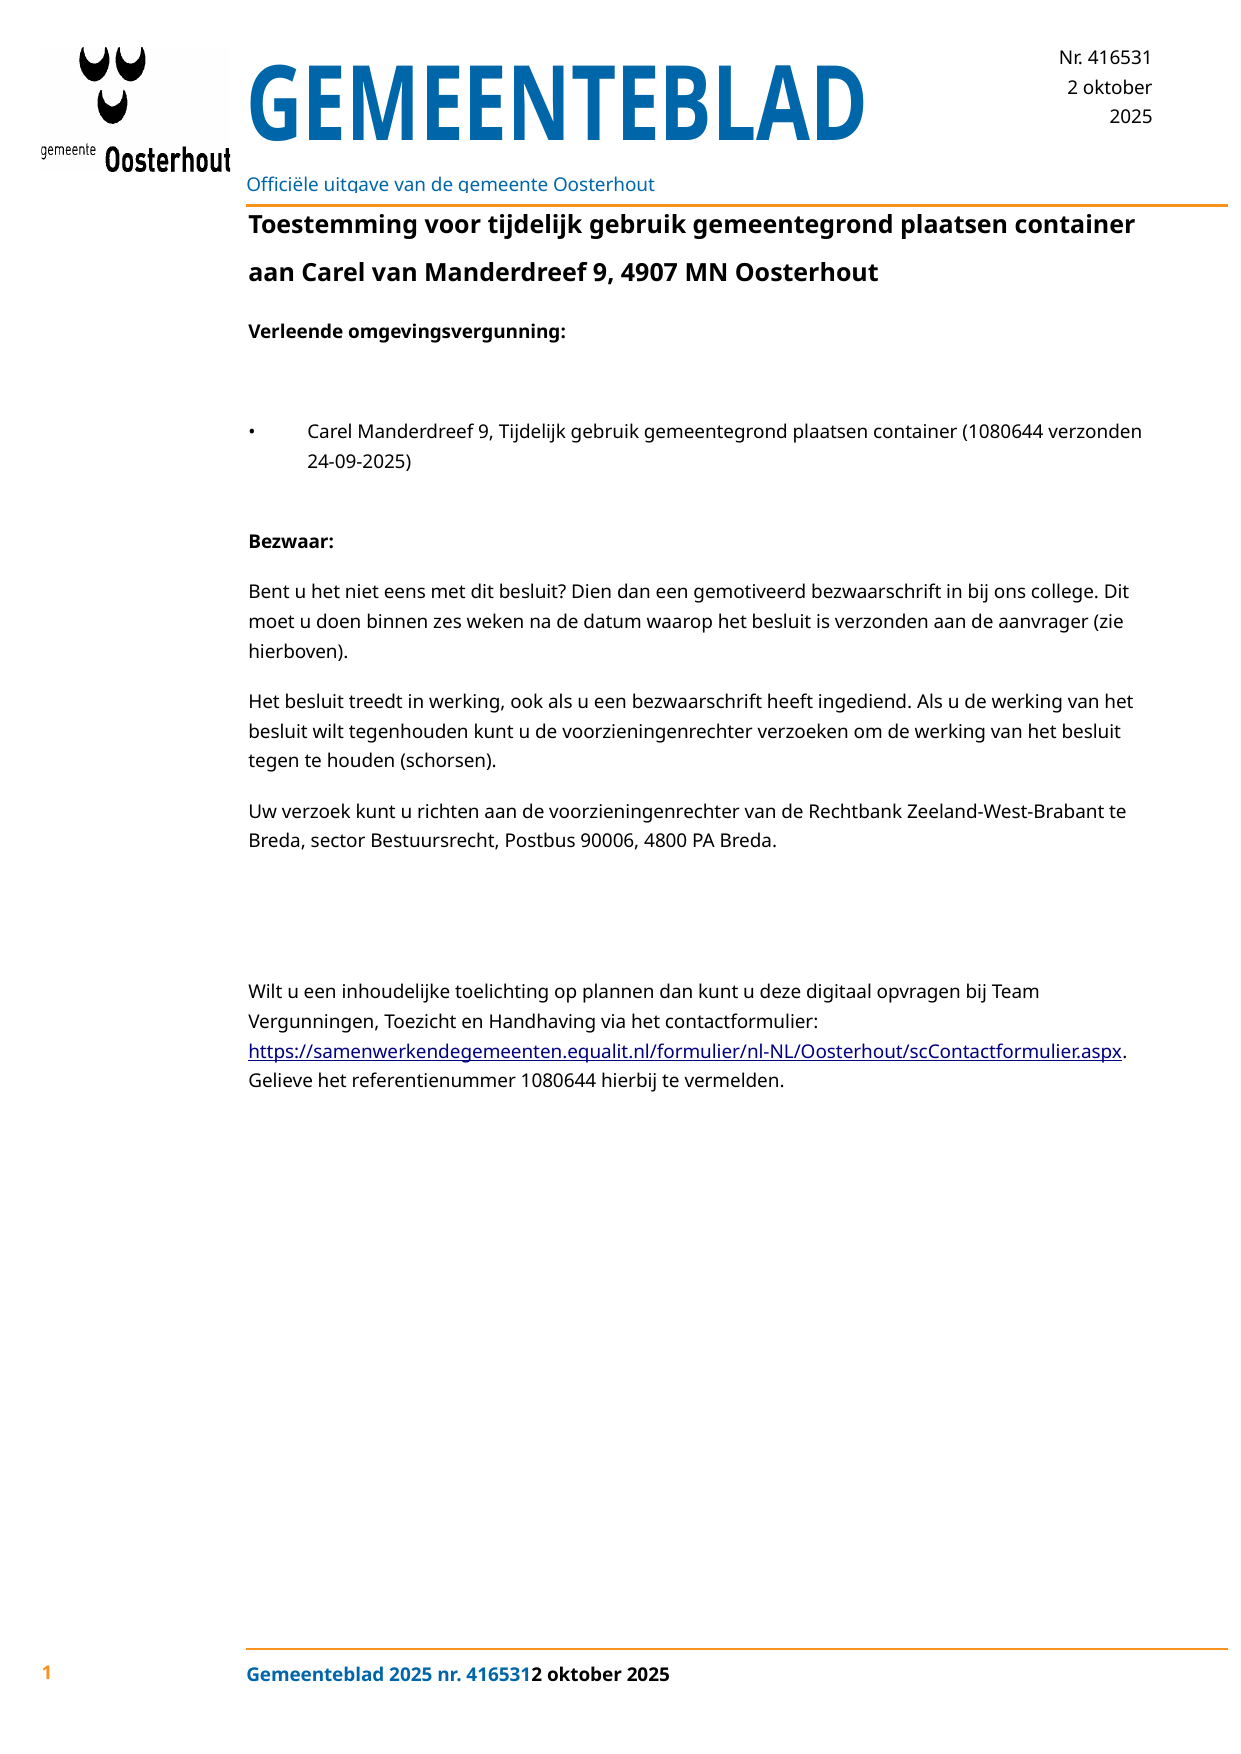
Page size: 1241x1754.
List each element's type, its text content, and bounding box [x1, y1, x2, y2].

text Uw verzoek kunt u richten aan de voorzieningenrechter van de Rechtbank Zeeland-West-Brabant te Breda, sector Bestuursrecht, Postbus 90006, 4800 PA Breda. [248, 798, 1152, 853]
list Carel Manderdreef 9, Tijdelijk gebruik gemeentegrond plaatsen container (1080644 verzonden 24-09-2025) [248, 419, 1152, 474]
text Bent u het niet eens met dit besluit? Dien dan een gemotiveerd bezwaarschrift in bij ons college. Dit moet u doen binnen zes weken na de datum waarop het besluit is verzonden aan de aanvrager (zie hierboven). [248, 579, 1152, 664]
text Bezwaar: [248, 528, 1152, 554]
text Toestemming voor tijdelijk gebruik gemeentegrond plaatsen container aan Carel van Manderdreef 9, 4907 MN Oosterhout [248, 207, 1152, 288]
text Verleende omgevingsvergunning: [248, 318, 1152, 344]
text Wilt u een inhoudelijke toelichting op plannen dan kunt u deze digitaal opvragen bij Team Vergunningen, Toezicht en Handhaving via het contactformulier: https://samenwerkendegemeenten.equalit.nl/formulier/nl-NL/Oosterhout/scContactformulier.aspx. Gelieve het referentienummer 1080644 hierbij te vermelden. [248, 979, 1152, 1093]
picture [41, 47, 231, 172]
text Het besluit treedt in werking, ook als u een bezwaarschrift heeft ingediend. Als u de werking van het besluit wilt tegenhouden kunt u de voorzieningenrechter verzoeken om de werking van het besluit tegen te houden (schorsen). [248, 688, 1152, 773]
